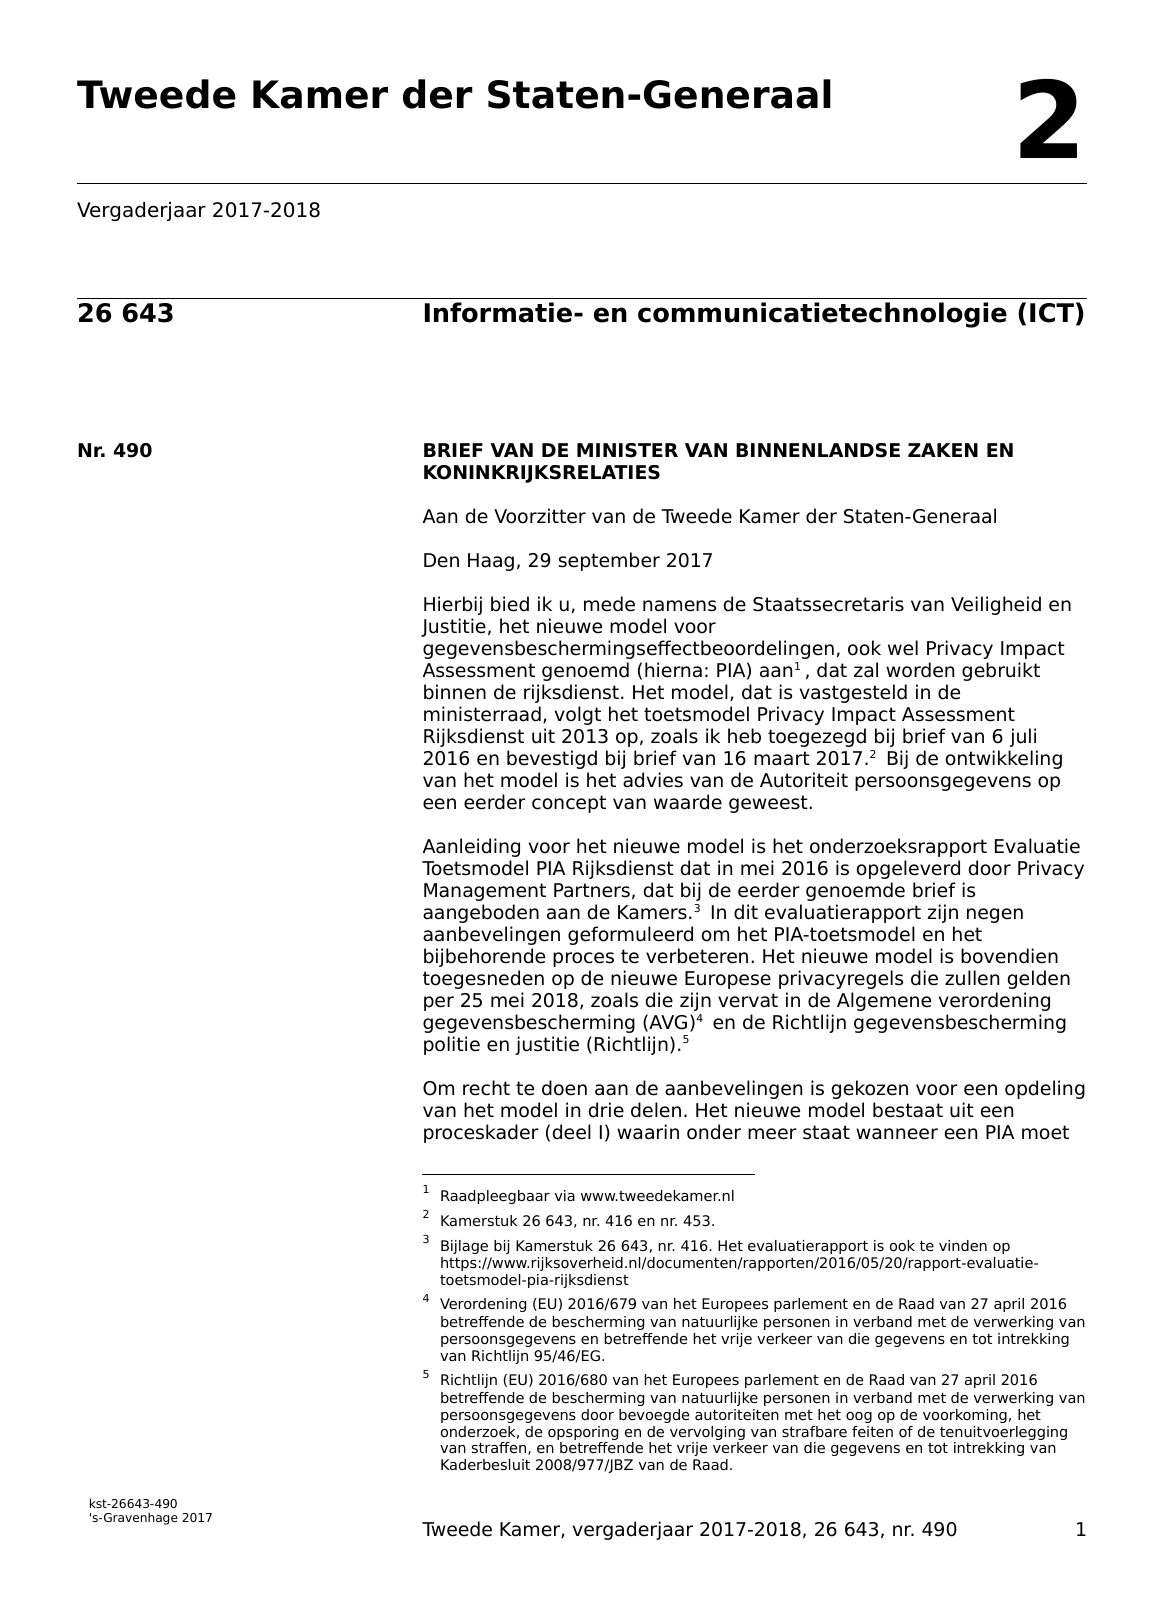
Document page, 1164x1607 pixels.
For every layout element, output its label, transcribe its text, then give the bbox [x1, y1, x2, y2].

text Aan de Voorzitter van de Tweede Kamer der Staten-Generaal [422, 506, 1087, 528]
text Aanleiding voor het nieuwe model is het onderzoeksrapport Evaluatie Toetsmodel PIA Rijksdienst dat in mei 2016 is opgeleverd door Privacy Management Partners, dat bij de eerder genoemde brief is aangeboden aan de Kamers. In dit evaluatierapport zijn negen aanbevelingen geformuleerd om het PIA-toetsmodel en het bijbehorende proces te verbeteren. Het nieuwe model is bovendien toegesneden op de nieuwe Europese privacyregels die zullen gelden per 25 mei 2018, zoals die zijn vervat in de Algemene verordening gegevensbescherming (AVG) en de Richtlijn gegevensbescherming politie en justitie (Richtlijn). [422, 836, 1087, 1056]
text Raadpleegbaar via www.tweedekamer.nl [422, 1183, 1087, 1206]
text kst-26643-490 [88, 1497, 323, 1511]
text Den Haag, 29 september 2017 [422, 550, 1087, 572]
text Richtlijn (EU) 2016/680 van het Europees parlement en de Raad van 27 april 2016 betreffende de bescherming van natuurlijke personen in verband met de verwerking van persoonsgegevens door bevoegde autoriteiten met het oog op de voorkoming, het onderzoek, de opsporing en de vervolging van strafbare feiten of de tenuitvoerlegging van straffen, en betreffende het vrije verkeer van die gegevens en tot intrekking van Kaderbesluit 2008/977/JBZ van de Raad. [422, 1368, 1087, 1474]
text 's-Gravenhage 2017 [88, 1511, 323, 1525]
text Om recht te doen aan de aanbevelingen is gekozen voor een opdeling van het model in drie delen. Het nieuwe model bestaat uit een proceskader (deel I) waarin onder meer staat wanneer een PIA moet [422, 1078, 1087, 1144]
table_header Tweede Kamer der Staten-Generaal [77, 59, 886, 183]
text Hierbij bied ik u, mede namens de Staatssecretaris van Veiligheid en Justitie, het nieuwe model voor gegevensbeschermingseffectbeoordelingen, ook wel Privacy Impact Assessment genoemd (hierna: PIA) aan, dat zal worden gebruikt binnen de rijksdienst. Het model, dat is vastgesteld in de ministerraad, volgt het toetsmodel Privacy Impact Assessment Rijksdienst uit 2013 op, zoals ik heb toegezegd bij brief van 6 juli 2016 en bevestigd bij brief van 16 maart 2017. Bij de ontwikkeling van het model is het advies van de Autoriteit persoonsgegevens op een eerder concept van waarde geweest. [422, 594, 1087, 814]
text Kamerstuk 26 643, nr. 416 en nr. 453. [422, 1208, 1087, 1231]
subtitle 26 643 Informatie- en communicatietechnologie (ICT) [77, 299, 1087, 329]
text Verordening (EU) 2016/679 van het Europees parlement en de Raad van 27 april 2016 betreffende de bescherming van natuurlijke personen in verband met de verwerking van persoonsgegevens en betreffende het vrije verkeer van die gegevens en tot intrekking van Richtlijn 95/46/EG. [422, 1292, 1087, 1365]
text Bijlage bij Kamerstuk 26 643, nr. 416. Het evaluatierapport is ook te vinden op https://www.rijksoverheid.nl/documenten/rapporten/2016/05/20/rapport-evaluatie-toetsmodel-pia-rijksdienst [422, 1233, 1087, 1289]
subtitle Nr. 490 BRIEF VAN DE MINISTER VAN BINNENLANDSE ZAKEN EN KONINKRIJKSRELATIES [77, 440, 1087, 484]
table_header 2 [886, 59, 1087, 183]
table_cell Vergaderjaar 2017-2018 [77, 184, 1087, 298]
